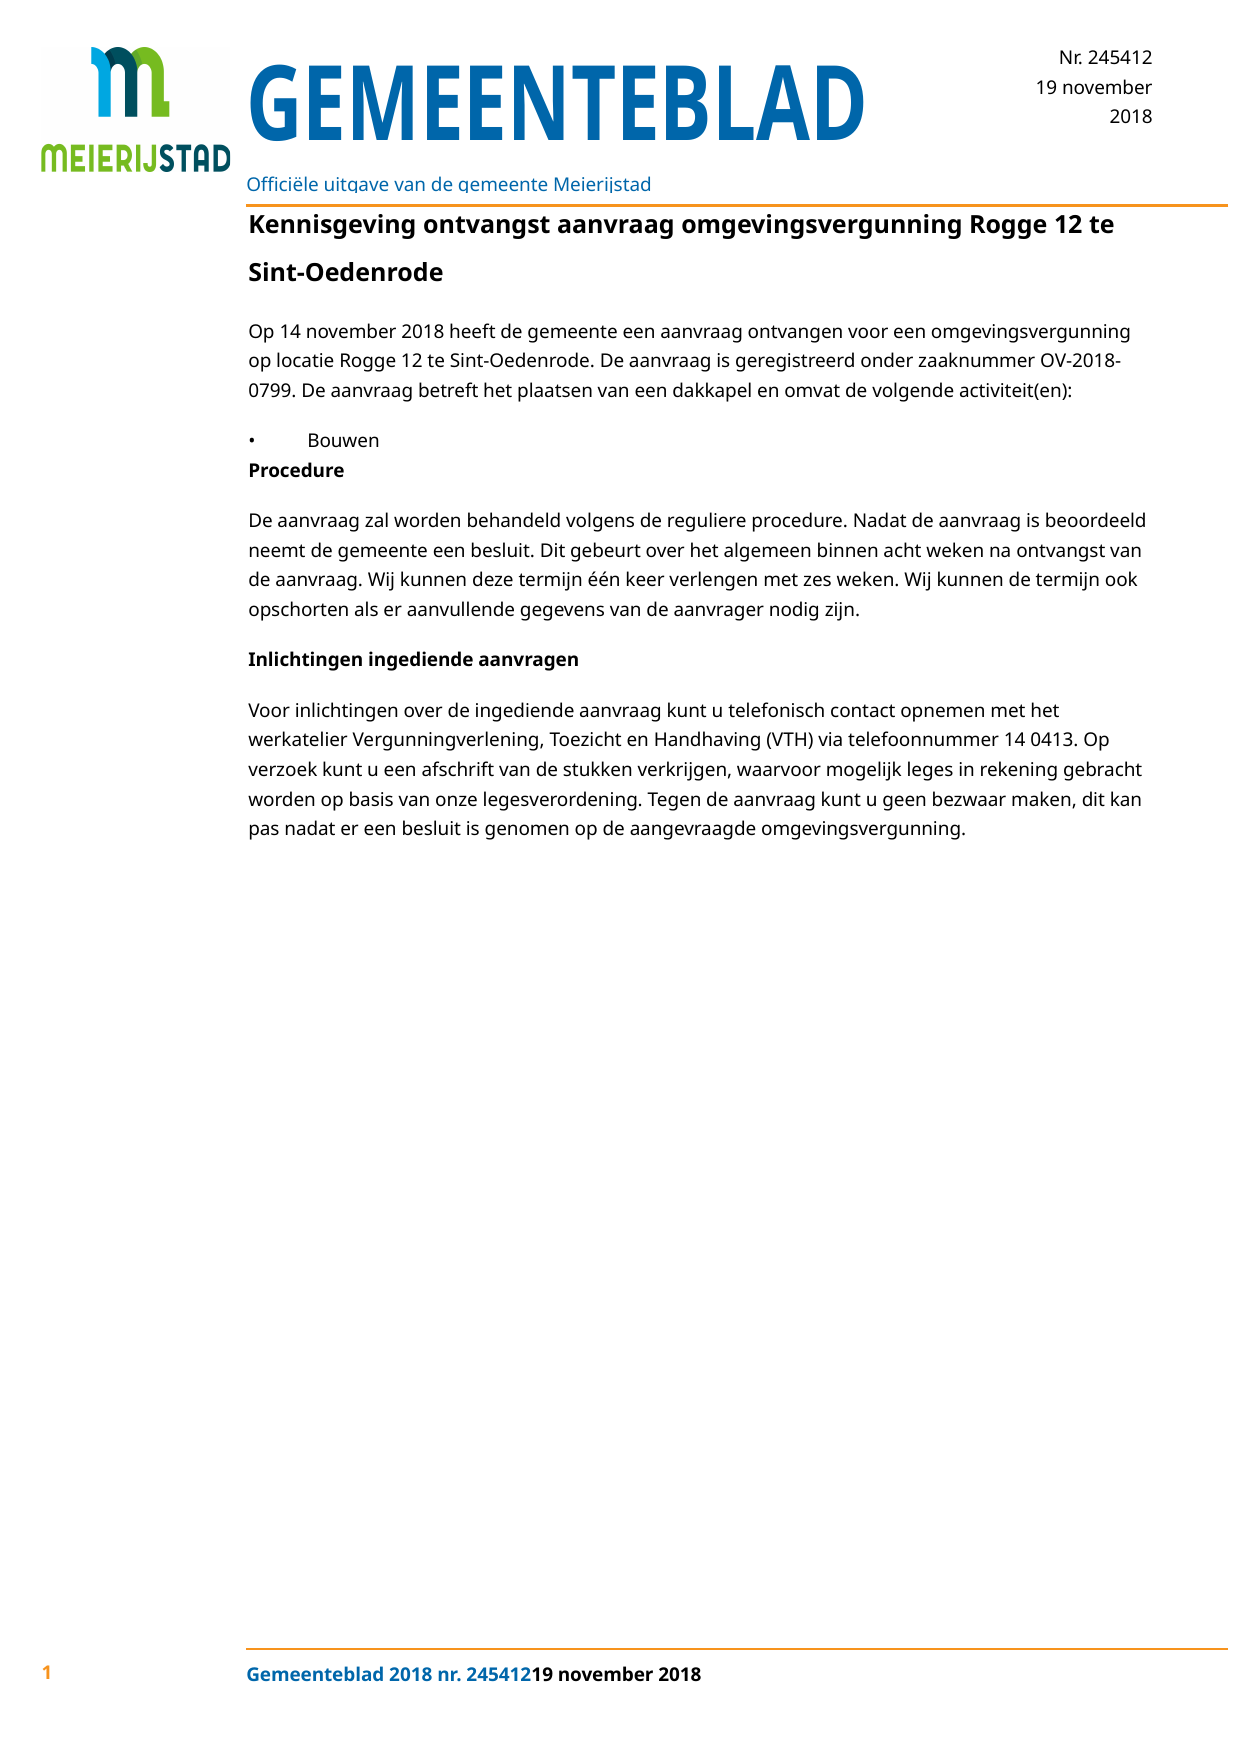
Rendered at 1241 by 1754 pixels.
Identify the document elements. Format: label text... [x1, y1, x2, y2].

picture [41, 47, 231, 172]
text De aanvraag zal worden behandeld volgens de reguliere procedure. Nadat de aanvraag is beoordeeld neemt de gemeente een besluit. Dit gebeurt over het algemeen binnen acht weken na ontvangst van de aanvraag. Wij kunnen deze termijn één keer verlengen met zes weken. Wij kunnen de termijn ook opschorten als er aanvullende gegevens van de aanvrager nodig zijn. [248, 507, 1152, 622]
text Inlichtingen ingediende aanvragen [248, 647, 1152, 672]
list Bouwen [248, 427, 1152, 453]
text Kennisgeving ontvangst aanvraag omgevingsvergunning Rogge 12 te Sint-Oedenrode [248, 207, 1152, 288]
text Op 14 november 2018 heeft de gemeente een aanvraag ontvangen voor een omgevingsvergunning op locatie Rogge 12 te Sint-Oedenrode. De aanvraag is geregistreerd onder zaaknummer OV-2018-0799. De aanvraag betreft het plaatsen van een dakkapel en omvat de volgende activiteit(en): [248, 318, 1152, 403]
text Voor inlichtingen over de ingediende aanvraag kunt u telefonisch contact opnemen met het werkatelier Vergunningverlening, Toezicht en Handhaving (VTH) via telefoonnummer 14 0413. Op verzoek kunt u een afschrift van de stukken verkrijgen, waarvoor mogelijk leges in rekening gebracht worden op basis van onze legesverordening. Tegen de aanvraag kunt u geen bezwaar maken, dit kan pas nadat er een besluit is genomen op de aangevraagde omgevingsvergunning. [248, 697, 1152, 841]
text Procedure [248, 457, 1152, 483]
